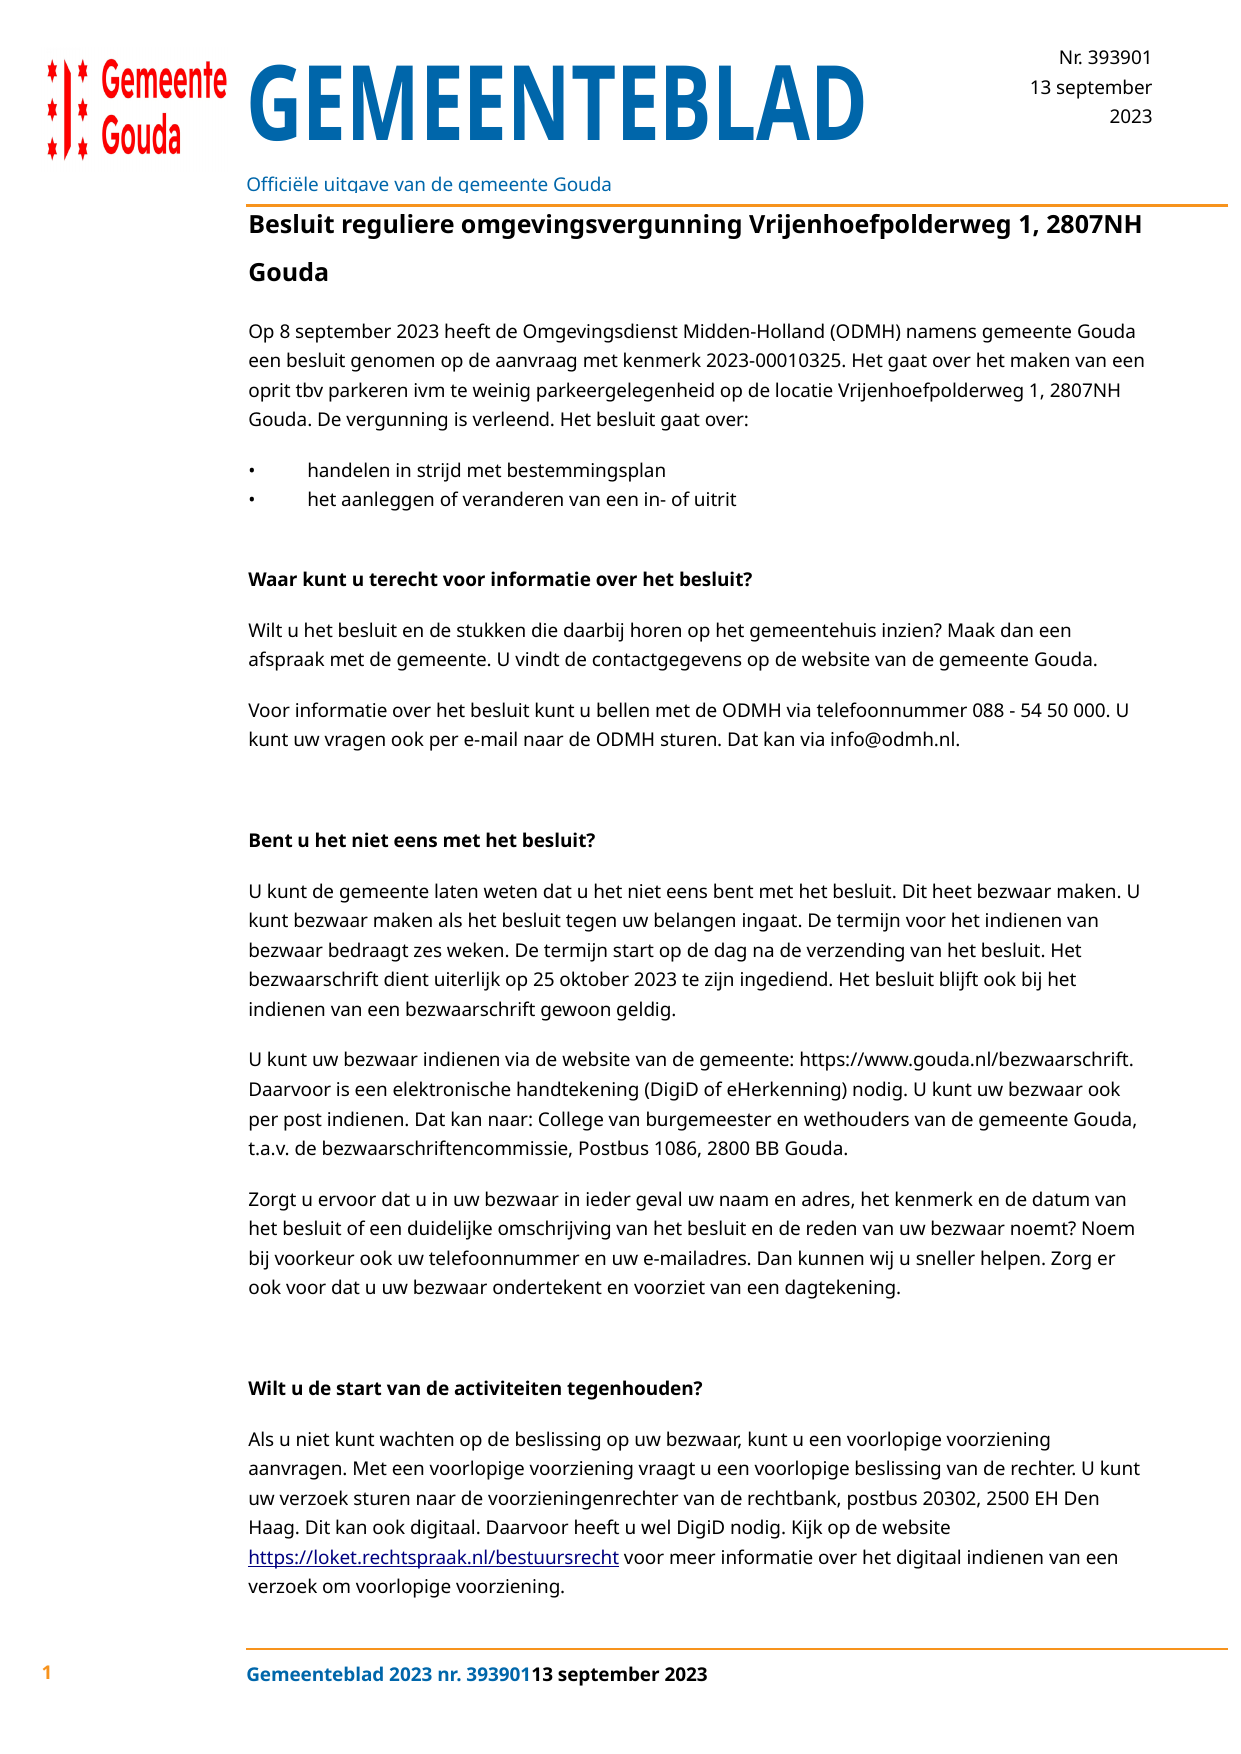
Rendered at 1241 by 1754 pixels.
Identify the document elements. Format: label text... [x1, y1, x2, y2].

picture [41, 47, 231, 172]
text Wilt u het besluit en de stukken die daarbij horen op het gemeentehuis inzien? Maak dan een afspraak met de gemeente. U vindt de contactgegevens op de website van de gemeente Gouda. [248, 617, 1152, 672]
list handelen in strijd met bestemmingsplan [248, 457, 1152, 483]
text Zorgt u ervoor dat u in uw bezwaar in ieder geval uw naam en adres, het kenmerk en de datum van het besluit of een duidelijke omschrijving van het besluit en de reden van uw bezwaar noemt? Noem bij voorkeur ook uw telefoonnummer en uw e-mailadres. Dan kunnen wij u sneller helpen. Zorg er ook voor dat u uw bezwaar ondertekent en voorziet van een dagtekening. [248, 1186, 1152, 1300]
text Bent u het niet eens met het besluit? [248, 827, 1152, 853]
text Waar kunt u terecht voor informatie over het besluit? [248, 567, 1152, 592]
text Op 8 september 2023 heeft de Omgevingsdienst Midden-Holland (ODMH) namens gemeente Gouda een besluit genomen op de aanvraag met kenmerk 2023-00010325. Het gaat over het maken van een oprit tbv parkeren ivm te weinig parkeergelegenheid op de locatie Vrijenhoefpolderweg 1, 2807NH Gouda. De vergunning is verleend. Het besluit gaat over: [248, 318, 1152, 432]
text Besluit reguliere omgevingsvergunning Vrijenhoefpolderweg 1, 2807NH Gouda [248, 207, 1152, 288]
list het aanleggen of veranderen van een in- of uitrit [248, 487, 1152, 512]
text Voor informatie over het besluit kunt u bellen met de ODMH via telefoonnummer 088 - 54 50 000. U kunt uw vragen ook per e-mail naar de ODMH sturen. Dat kan via info@odmh.nl. [248, 697, 1152, 752]
text U kunt de gemeente laten weten dat u het niet eens bent met het besluit. Dit heet bezwaar maken. U kunt bezwaar maken als het besluit tegen uw belangen ingaat. De termijn voor het indienen van bezwaar bedraagt zes weken. De termijn start op de dag na de verzending van het besluit. Het bezwaarschrift dient uiterlijk op 25 oktober 2023 te zijn ingediend. Het besluit blijft ook bij het indienen van een bezwaarschrift gewoon geldig. [248, 878, 1152, 1022]
text U kunt uw bezwaar indienen via de website van de gemeente: https://www.gouda.nl/bezwaarschrift. Daarvoor is een elektronische handtekening (DigiD of eHerkenning) nodig. U kunt uw bezwaar ook per post indienen. Dat kan naar: College van burgemeester en wethouders van de gemeente Gouda, t.a.v. de bezwaarschriftencommissie, Postbus 1086, 2800 BB Gouda. [248, 1047, 1152, 1161]
text Als u niet kunt wachten op de beslissing op uw bezwaar, kunt u een voorlopige voorziening aanvragen. Met een voorlopige voorziening vraagt u een voorlopige beslissing van de rechter. U kunt uw verzoek sturen naar de voorzieningenrechter van de rechtbank, postbus 20302, 2500 EH Den Haag. Dit kan ook digitaal. Daarvoor heeft u wel DigiD nodig. Kijk op de website https://loket.rechtspraak.nl/bestuursrecht voor meer informatie over het digitaal indienen van een verzoek om voorlopige voorziening. [248, 1426, 1152, 1599]
text Wilt u de start van de activiteiten tegenhouden? [248, 1375, 1152, 1401]
